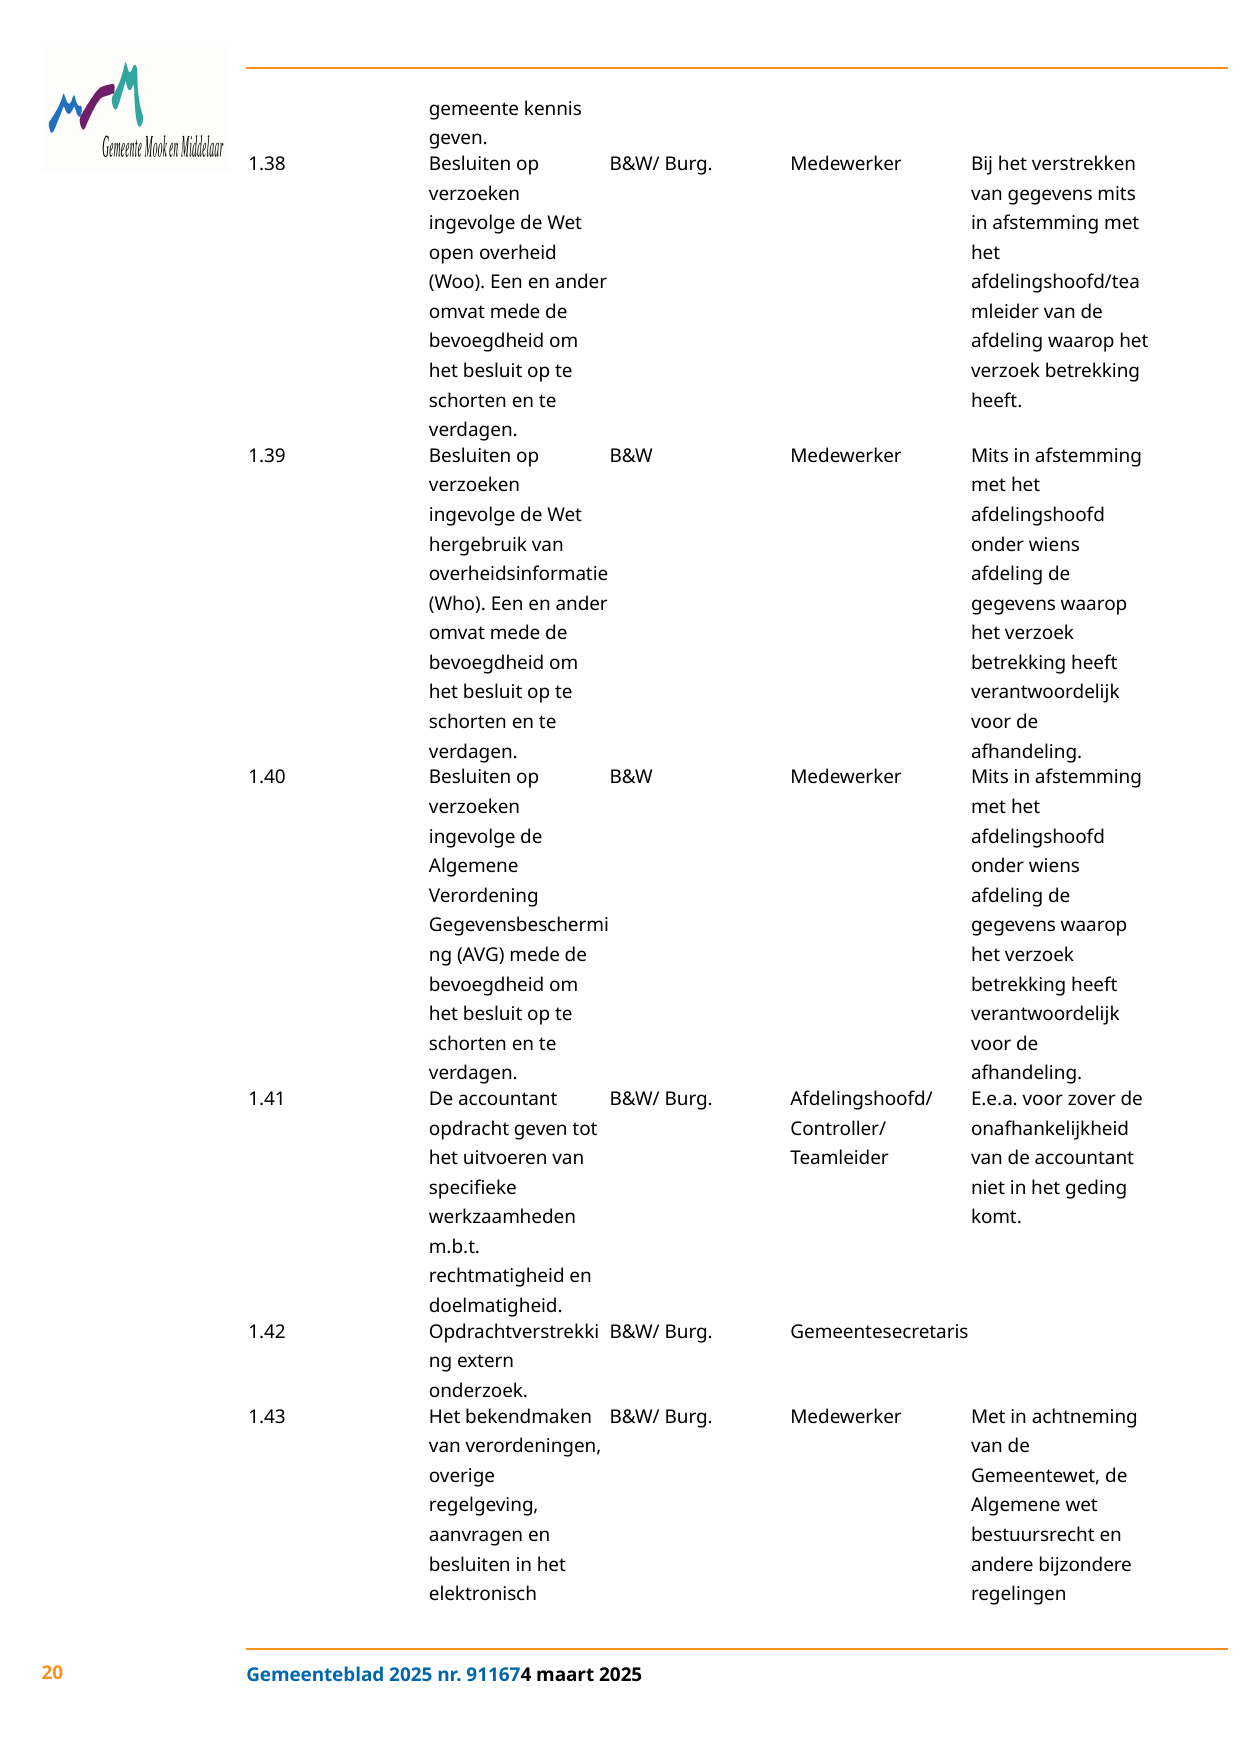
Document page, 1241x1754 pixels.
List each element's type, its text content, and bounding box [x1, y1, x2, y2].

table_cell Afdelingshoofd/Controller/ Teamleider [790, 1085, 971, 1318]
table_cell Medewerker [790, 150, 971, 442]
table_cell Met in achtneming van de Gemeentewet, de Algemene wet bestuursrecht en andere bijzondere regelingen [971, 1403, 1152, 1606]
table_cell Medewerker [790, 764, 971, 1085]
table_cell 1.39 [248, 442, 429, 764]
table_cell Mits in afstemming met het afdelingshoofd onder wiens afdeling de gegevens waarop het verzoek betrekking heeft verantwoordelijk voor de afhandeling. [971, 764, 1152, 1085]
picture [41, 47, 231, 172]
table_cell Mits in afstemming met het afdelingshoofd onder wiens afdeling de gegevens waarop het verzoek betrekking heeft verantwoordelijk voor de afhandeling. [971, 442, 1152, 764]
table_cell gemeente kennis geven. [429, 95, 609, 150]
table_cell E.e.a. voor zover de onafhankelijkheid van de accountant niet in het geding komt. [971, 1085, 1152, 1318]
table_cell B&W/ Burg. [609, 1318, 790, 1403]
table_cell Het bekendmaken van verordeningen, overige regelgeving, aanvragen en besluiten in het elektronisch [429, 1403, 609, 1606]
table_cell B&W/ Burg. [609, 1403, 790, 1606]
table_cell B&W [609, 442, 790, 764]
table_cell Medewerker [790, 442, 971, 764]
table_cell [971, 95, 1152, 150]
table_cell Gemeentesecretaris [790, 1318, 971, 1403]
table_cell 1.43 [248, 1403, 429, 1606]
table_cell [609, 95, 790, 150]
table_cell Opdrachtverstrekking extern onderzoek. [429, 1318, 609, 1403]
table_cell B&W/ Burg. [609, 1085, 790, 1318]
table_cell 1.42 [248, 1318, 429, 1403]
table_cell [971, 1318, 1152, 1403]
table_cell Besluiten op verzoeken ingevolge de Wet open overheid (Woo). Een en ander omvat mede de bevoegdheid om het besluit op te schorten en te verdagen. [429, 150, 609, 442]
table_cell De accountant opdracht geven tot het uitvoeren van specifieke werkzaamheden m.b.t. rechtmatigheid en doelmatigheid. [429, 1085, 609, 1318]
table_cell [248, 95, 429, 150]
table_cell Bij het verstrekken van gegevens mits in afstemming met het afdelingshoofd/teamleider van de afdeling waarop het verzoek betrekking heeft. [971, 150, 1152, 442]
table_cell B&W/ Burg. [609, 150, 790, 442]
table_cell Besluiten op verzoeken ingevolge de Algemene Verordening Gegevensbescherming (AVG) mede de bevoegdheid om het besluit op te schorten en te verdagen. [429, 764, 609, 1085]
table_cell 1.41 [248, 1085, 429, 1318]
table_cell Besluiten op verzoeken ingevolge de Wet hergebruik van overheidsinformatie (Who). Een en ander omvat mede de bevoegdheid om het besluit op te schorten en te verdagen. [429, 442, 609, 764]
table_cell B&W [609, 764, 790, 1085]
table_cell 1.38 [248, 150, 429, 442]
table_cell Medewerker [790, 1403, 971, 1606]
table_cell 1.40 [248, 764, 429, 1085]
table_cell [790, 95, 971, 150]
